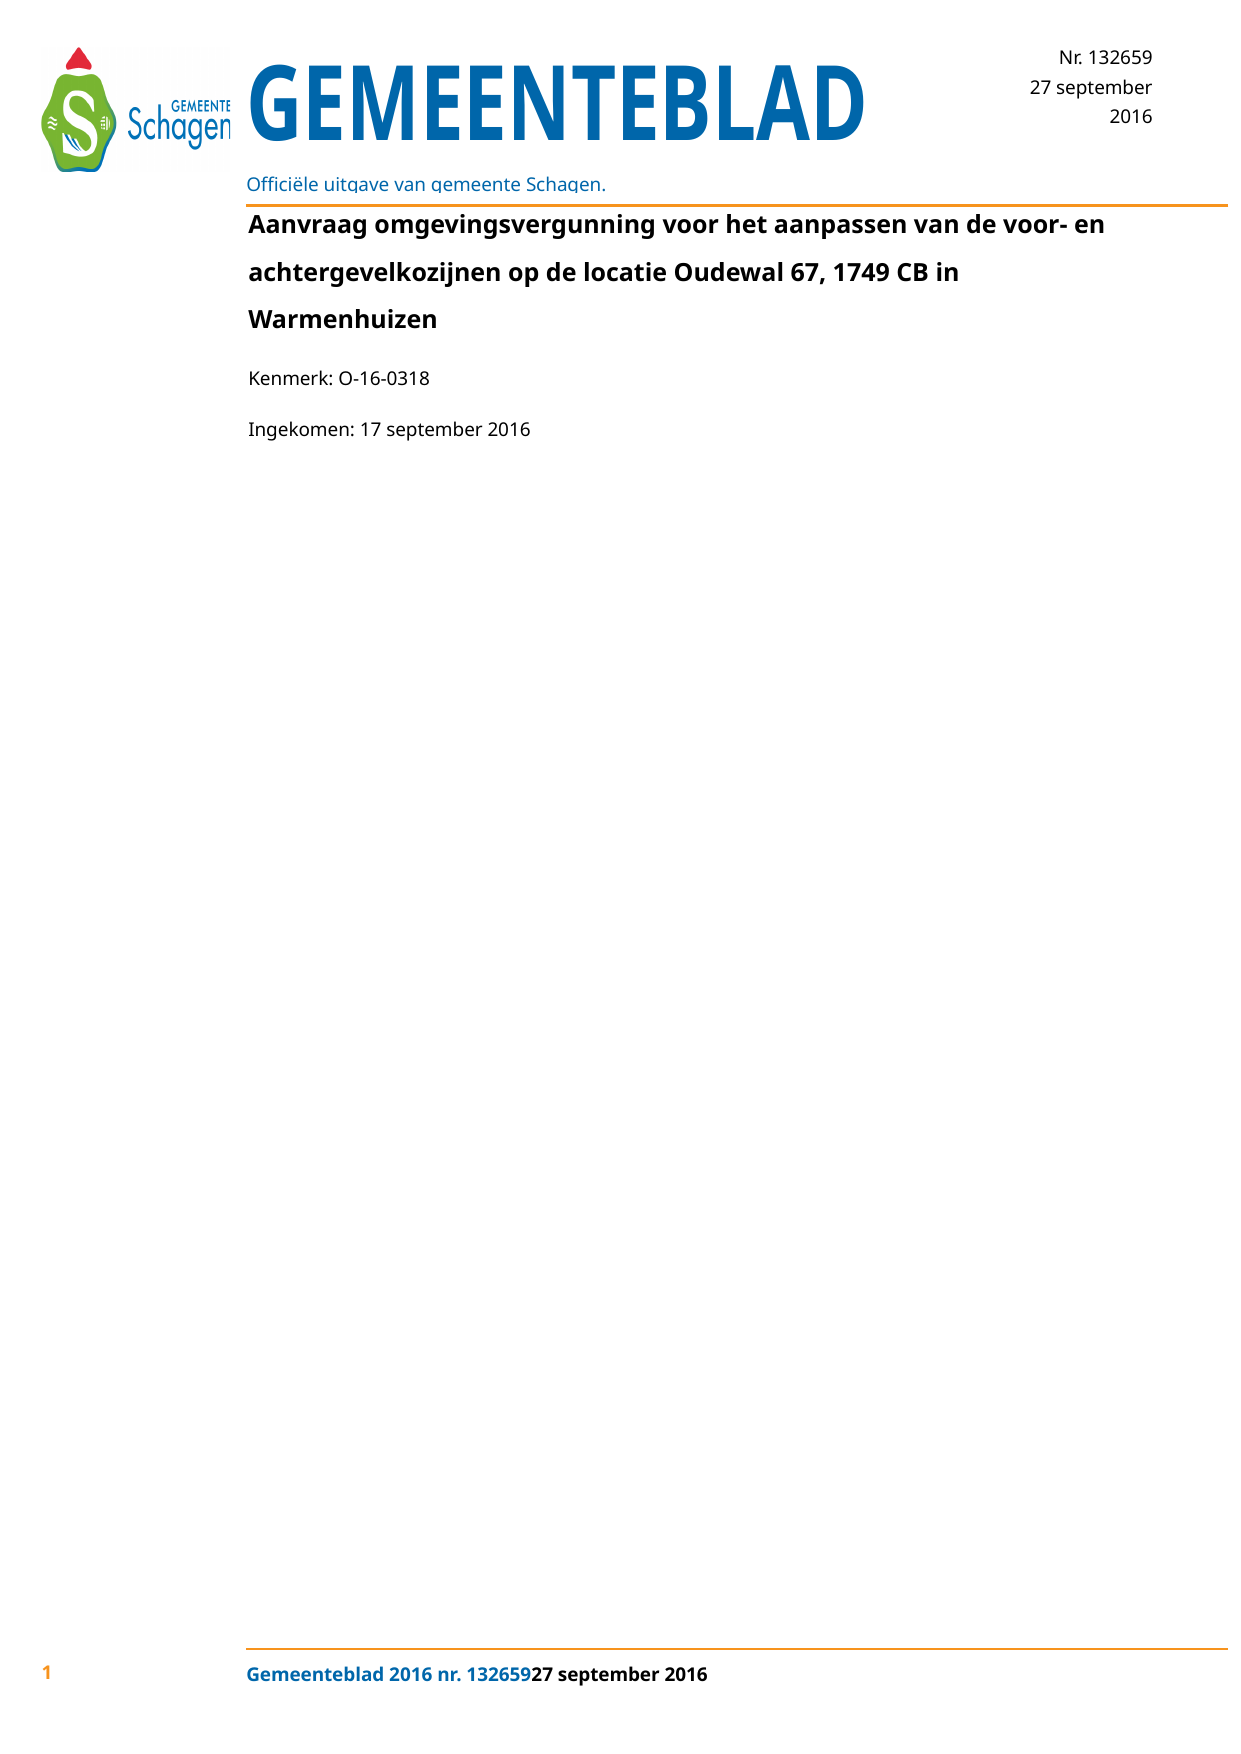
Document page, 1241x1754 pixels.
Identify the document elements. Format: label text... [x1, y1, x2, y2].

text Ingekomen: 17 september 2016 [248, 416, 1152, 442]
text Aanvraag omgevingsvergunning voor het aanpassen van de voor- en achtergevelkozijnen op de locatie Oudewal 67, 1749 CB in Warmenhuizen [248, 207, 1152, 336]
picture [41, 47, 231, 172]
text Kenmerk: O-16-0318 [248, 366, 1152, 391]
